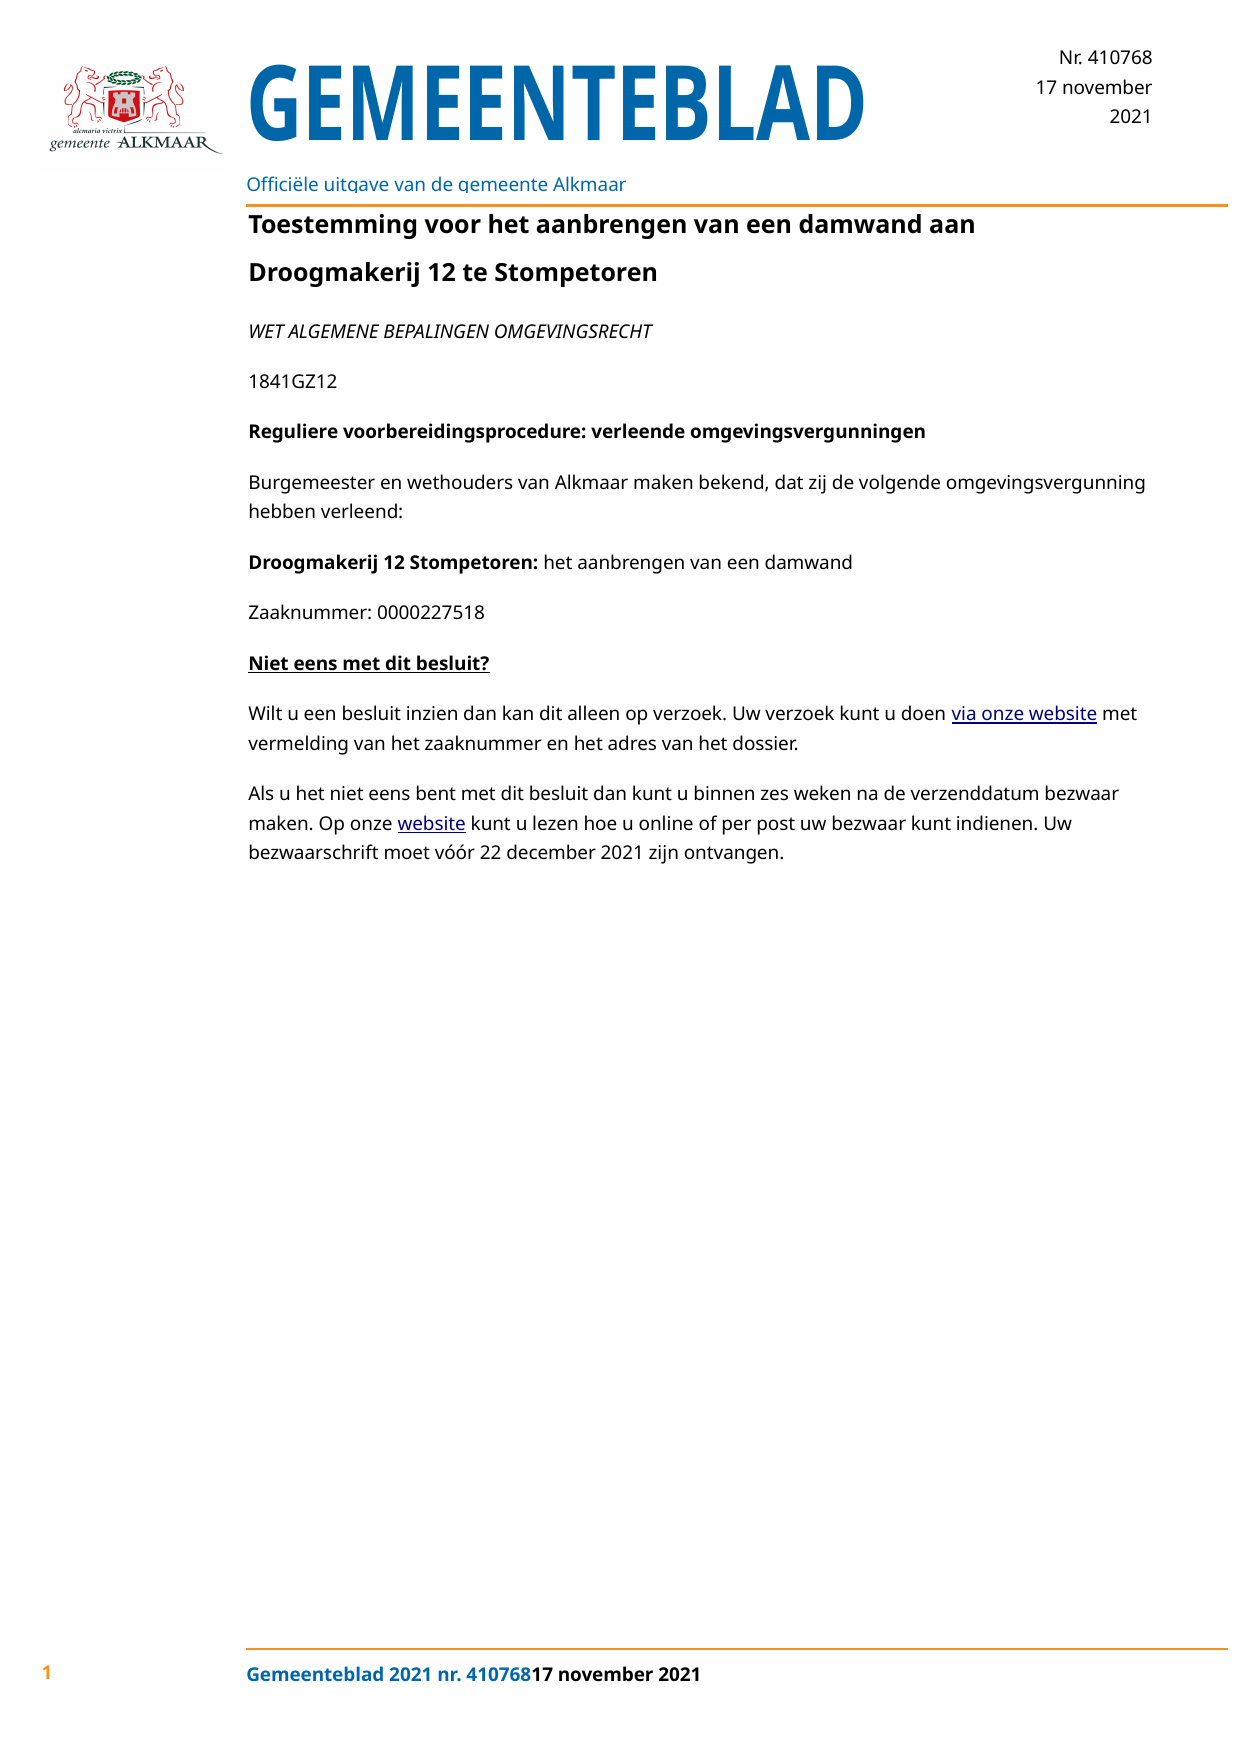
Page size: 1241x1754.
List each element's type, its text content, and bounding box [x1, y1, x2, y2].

text Wilt u een besluit inzien dan kan dit alleen op verzoek. Uw verzoek kunt u doen via onze website met vermelding van het zaaknummer en het adres van het dossier. [248, 700, 1152, 756]
text Droogmakerij 12 Stompetoren: het aanbrengen van een damwand [248, 549, 1152, 575]
text WET ALGEMENE BEPALINGEN OMGEVINGSRECHT [248, 318, 1152, 344]
text Toestemming voor het aanbrengen van een damwand aan Droogmakerij 12 te Stompetoren [248, 207, 1152, 288]
text Zaaknummer: 0000227518 [248, 599, 1152, 625]
text Niet eens met dit besluit? [248, 650, 1152, 676]
text Burgemeester en wethouders van Alkmaar maken bekend, dat zij de volgende omgevingsvergunning hebben verleend: [248, 469, 1152, 524]
text 1841GZ12 [248, 368, 1152, 394]
text Reguliere voorbereidingsprocedure: verleende omgevingsvergunningen [248, 419, 1152, 444]
picture [41, 47, 231, 172]
text Als u het niet eens bent met dit besluit dan kunt u binnen zes weken na de verzenddatum bezwaar maken. Op onze website kunt u lezen hoe u online of per post uw bezwaar kunt indienen. Uw bezwaarschrift moet vóór 22 december 2021 zijn ontvangen. [248, 780, 1152, 865]
